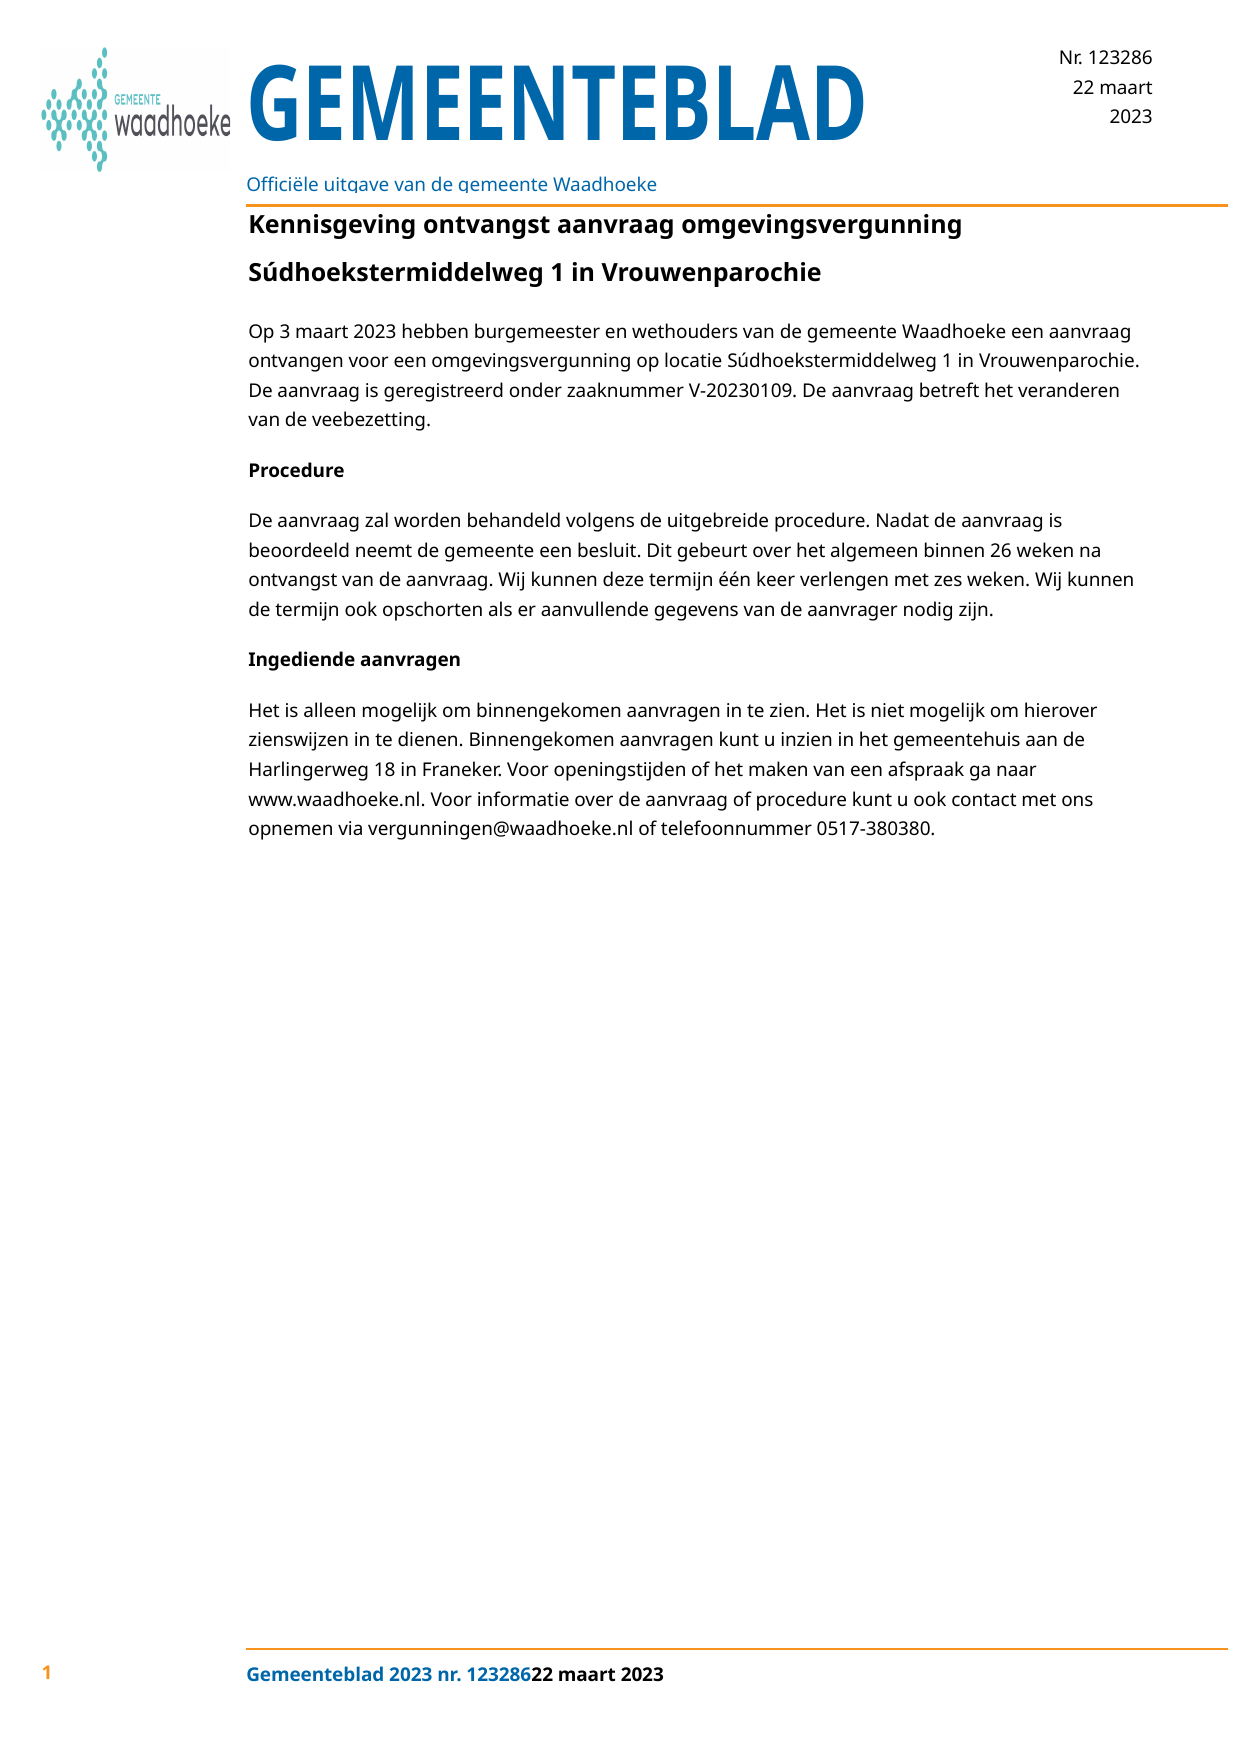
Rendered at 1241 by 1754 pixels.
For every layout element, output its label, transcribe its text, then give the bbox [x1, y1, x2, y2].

text Het is alleen mogelijk om binnengekomen aanvragen in te zien. Het is niet mogelijk om hierover zienswijzen in te dienen. Binnengekomen aanvragen kunt u inzien in het gemeentehuis aan de Harlingerweg 18 in Franeker. Voor openingstijden of het maken van een afspraak ga naar www.waadhoeke.nl. Voor informatie over de aanvraag of procedure kunt u ook contact met ons opnemen via vergunningen@waadhoeke.nl of telefoonnummer 0517-380380. [248, 697, 1152, 841]
picture [41, 47, 231, 172]
text Procedure [248, 457, 1152, 483]
text Ingediende aanvragen [248, 647, 1152, 672]
text Kennisgeving ontvangst aanvraag omgevingsvergunning Súdhoekstermiddelweg 1 in Vrouwenparochie [248, 207, 1152, 288]
text Op 3 maart 2023 hebben burgemeester en wethouders van de gemeente Waadhoeke een aanvraag ontvangen voor een omgevingsvergunning op locatie Súdhoekstermiddelweg 1 in Vrouwenparochie. De aanvraag is geregistreerd onder zaaknummer V-20230109. De aanvraag betreft het veranderen van de veebezetting. [248, 318, 1152, 432]
text De aanvraag zal worden behandeld volgens de uitgebreide procedure. Nadat de aanvraag is beoordeeld neemt de gemeente een besluit. Dit gebeurt over het algemeen binnen 26 weken na ontvangst van de aanvraag. Wij kunnen deze termijn één keer verlengen met zes weken. Wij kunnen de termijn ook opschorten als er aanvullende gegevens van de aanvrager nodig zijn. [248, 507, 1152, 622]
